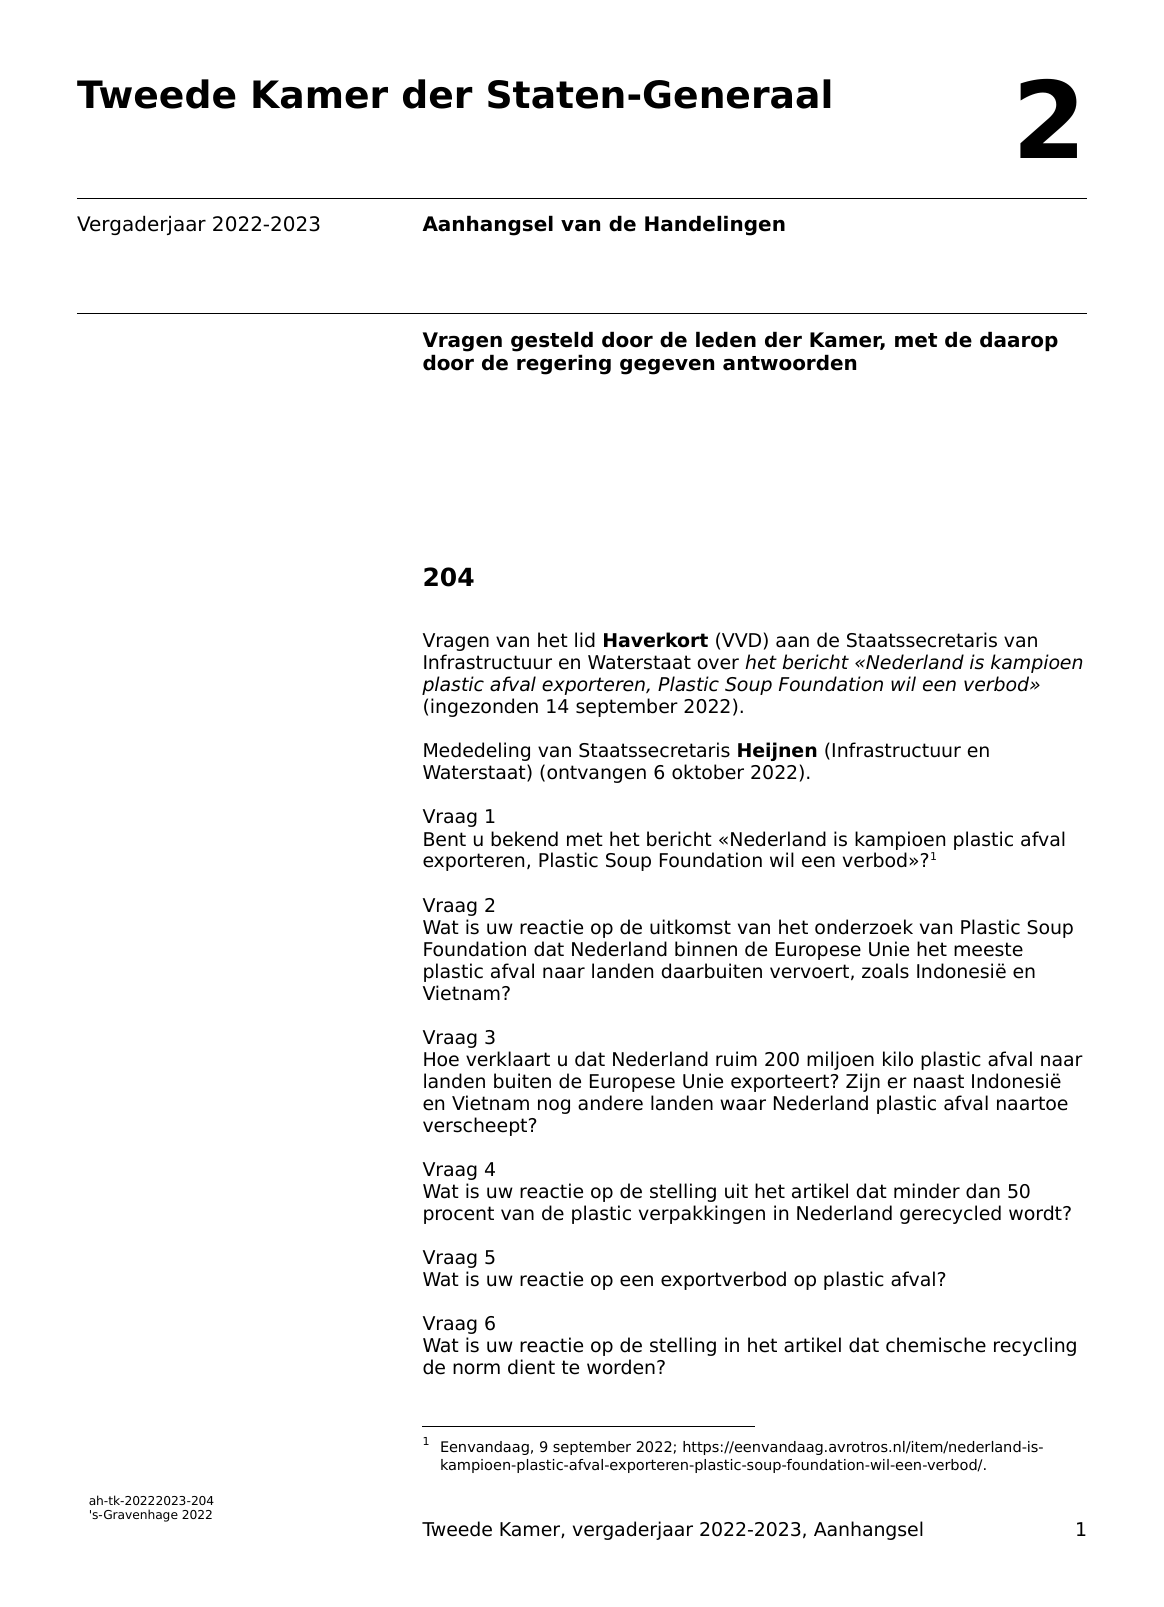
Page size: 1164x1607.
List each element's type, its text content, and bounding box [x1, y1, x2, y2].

table_cell Vragen gesteld door de leden der Kamer, met de daarop door de regering gegeven antwoorden [422, 314, 1087, 375]
text Wat is uw reactie op een exportverbod op plastic afval? [422, 1269, 1087, 1291]
table_header Tweede Kamer der Staten-Generaal [77, 59, 886, 198]
text Vraag 3 [422, 1027, 1087, 1049]
text Vraag 6 [422, 1313, 1087, 1335]
text Vraag 2 [422, 894, 1087, 917]
text Wat is uw reactie op de uitkomst van het onderzoek van Plastic Soup Foundation dat Nederland binnen de Europese Unie het meeste plastic afval naar landen daarbuiten vervoert, zoals Indonesië en Vietnam? [422, 917, 1087, 1004]
text ah-tk-20222023-204 [88, 1494, 323, 1508]
text Mededeling van Staatssecretaris Heijnen (Infrastructuur en Waterstaat) (ontvangen 6 oktober 2022). [422, 740, 1087, 784]
text Wat is uw reactie op de stelling in het artikel dat chemische recycling de norm dient te worden? [422, 1335, 1087, 1379]
text Vraag 5 [422, 1247, 1087, 1269]
table_header 2 [886, 59, 1087, 198]
text 's-Gravenhage 2022 [88, 1508, 323, 1522]
table_cell Vergaderjaar 2022-2023 [77, 199, 422, 313]
text Wat is uw reactie op de stelling uit het artikel dat minder dan 50 procent van de plastic verpakkingen in Nederland gerecycled wordt? [422, 1181, 1087, 1225]
text Vraag 1 [422, 806, 1087, 828]
text Vraag 4 [422, 1159, 1087, 1181]
text Vragen van het lid Haverkort (VVD) aan de Staatssecretaris van Infrastructuur en Waterstaat over het bericht «Nederland is kampioen plastic afval exporteren, Plastic Soup Foundation wil een verbod» (ingezonden 14 september 2022). [422, 630, 1087, 718]
table_cell [77, 314, 422, 375]
text Hoe verklaart u dat Nederland ruim 200 miljoen kilo plastic afval naar landen buiten de Europese Unie exporteert? Zijn er naast Indonesië en Vietnam nog andere landen waar Nederland plastic afval naartoe verscheept? [422, 1049, 1087, 1137]
text Bent u bekend met het bericht «Nederland is kampioen plastic afval exporteren, Plastic Soup Foundation wil een verbod»? [422, 828, 1087, 872]
text Eenvandaag, 9 september 2022; https://eenvandaag.avrotros.nl/item/nederland-is-kampioen-plastic-afval-exporteren-plastic-soup-foundation-wil-een-verbod/. [422, 1435, 1087, 1474]
text 204 [422, 563, 1087, 592]
table_cell Aanhangsel van de Handelingen [422, 199, 1087, 313]
